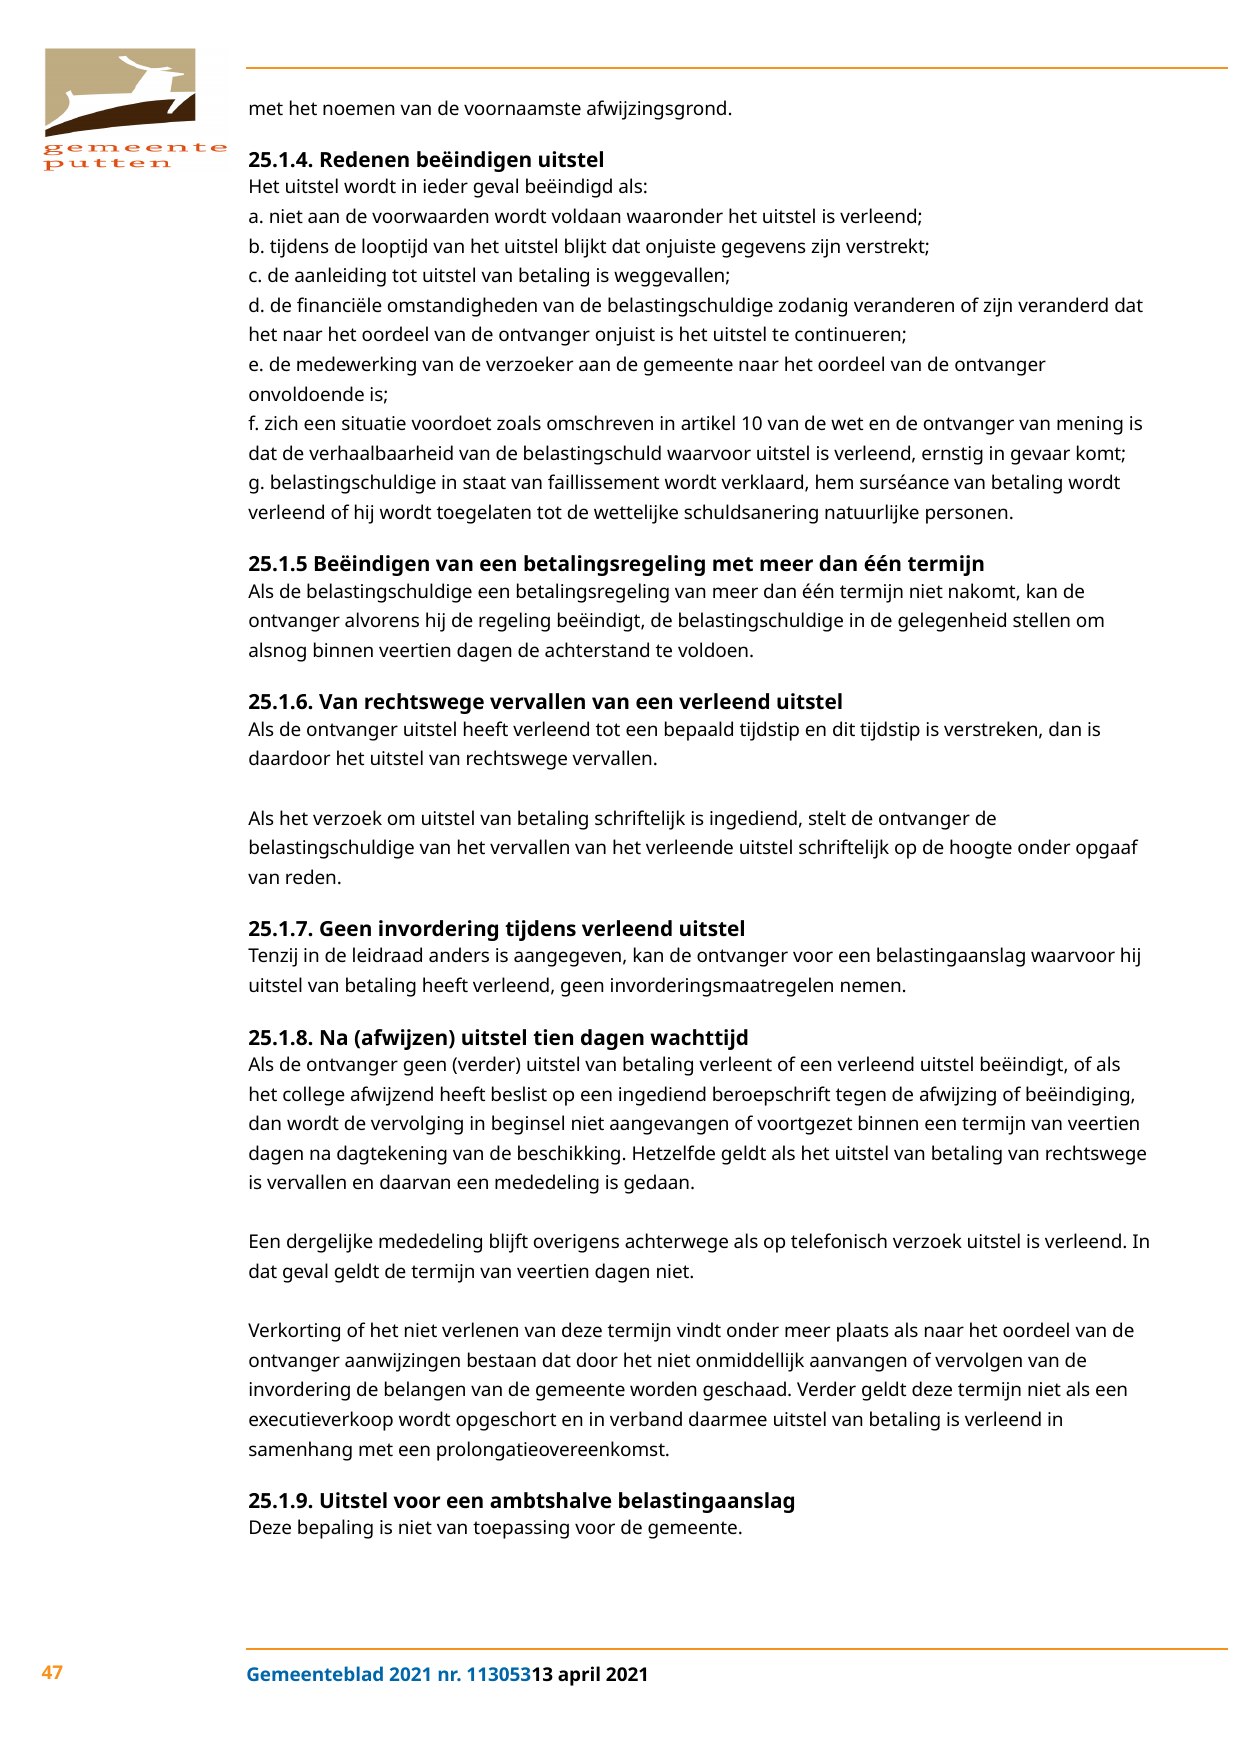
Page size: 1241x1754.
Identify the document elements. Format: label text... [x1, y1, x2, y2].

text Een dergelijke mededeling blijft overigens achterwege als op telefonisch verzoek uitstel is verleend. In dat geval geldt de termijn van veertien dagen niet. [248, 1229, 1152, 1284]
text Tenzij in de leidraad anders is aangegeven, kan de ontvanger voor een belastingaanslag waarvoor hij uitstel van betaling heeft verleend, geen invorderingsmaatregelen nemen. [248, 943, 1152, 998]
picture [41, 47, 231, 172]
text Deze bepaling is niet van toepassing voor de gemeente. [248, 1514, 1152, 1540]
text f. zich een situatie voordoet zoals omschreven in artikel 10 van de wet en de ontvanger van mening is dat de verhaalbaarheid van de belastingschuld waarvoor uitstel is verleend, ernstig in gevaar komt; [248, 410, 1152, 466]
text 25.1.5 Beëindigen van een betalingsregeling met meer dan één termijn [248, 549, 1152, 578]
text c. de aanleiding tot uitstel van betaling is weggevallen; [248, 262, 1152, 288]
text a. niet aan de voorwaarden wordt voldaan waaronder het uitstel is verleend; [248, 203, 1152, 229]
text g. belastingschuldige in staat van faillissement wordt verklaard, hem surséance van betaling wordt verleend of hij wordt toegelaten tot de wettelijke schuldsanering natuurlijke personen. [248, 469, 1152, 525]
text Verkorting of het niet verlenen van deze termijn vindt onder meer plaats als naar het oordeel van de ontvanger aanwijzingen bestaan dat door het niet onmiddellijk aanvangen of vervolgen van de invordering de belangen van de gemeente worden geschaad. Verder geldt deze termijn niet als een executieverkoop wordt opgeschort en in verband daarmee uitstel van betaling is verleend in samenhang met een prolongatieovereenkomst. [248, 1317, 1152, 1461]
text 25.1.7. Geen invordering tijdens verleend uitstel [248, 914, 1152, 943]
text b. tijdens de looptijd van het uitstel blijkt dat onjuiste gegevens zijn verstrekt; [248, 233, 1152, 258]
text 25.1.9. Uitstel voor een ambtshalve belastingaanslag [248, 1486, 1152, 1514]
text met het noemen van de voornaamste afwijzingsgrond. [248, 95, 1152, 121]
text Als de ontvanger uitstel heeft verleend tot een bepaald tijdstip en dit tijdstip is verstreken, dan is daardoor het uitstel van rechtswege vervallen. [248, 716, 1152, 771]
text Het uitstel wordt in ieder geval beëindigd als: [248, 174, 1152, 199]
text Als de belastingschuldige een betalingsregeling van meer dan één termijn niet nakomt, kan de ontvanger alvorens hij de regeling beëindigt, de belastingschuldige in de gelegenheid stellen om alsnog binnen veertien dagen de achterstand te voldoen. [248, 578, 1152, 663]
text 25.1.4. Redenen beëindigen uitstel [248, 145, 1152, 174]
text 25.1.6. Van rechtswege vervallen van een verleend uitstel [248, 687, 1152, 716]
text 25.1.8. Na (afwijzen) uitstel tien dagen wachttijd [248, 1023, 1152, 1051]
text e. de medewerking van de verzoeker aan de gemeente naar het oordeel van de ontvanger onvoldoende is; [248, 351, 1152, 406]
text Als de ontvanger geen (verder) uitstel van betaling verleent of een verleend uitstel beëindigt, of als het college afwijzend heeft beslist op een ingediend beroepschrift tegen de afwijzing of beëindiging, dan wordt de vervolging in beginsel niet aangevangen of voortgezet binnen een termijn van veertien dagen na dagtekening van de beschikking. Hetzelfde geldt als het uitstel van betaling van rechtswege is vervallen en daarvan een mededeling is gedaan. [248, 1051, 1152, 1195]
text d. de financiële omstandigheden van de belastingschuldige zodanig veranderen of zijn veranderd dat het naar het oordeel van de ontvanger onjuist is het uitstel te continueren; [248, 292, 1152, 347]
text Als het verzoek om uitstel van betaling schriftelijk is ingediend, stelt de ontvanger de belastingschuldige van het vervallen van het verleende uitstel schriftelijk op de hoogte onder opgaaf van reden. [248, 805, 1152, 889]
